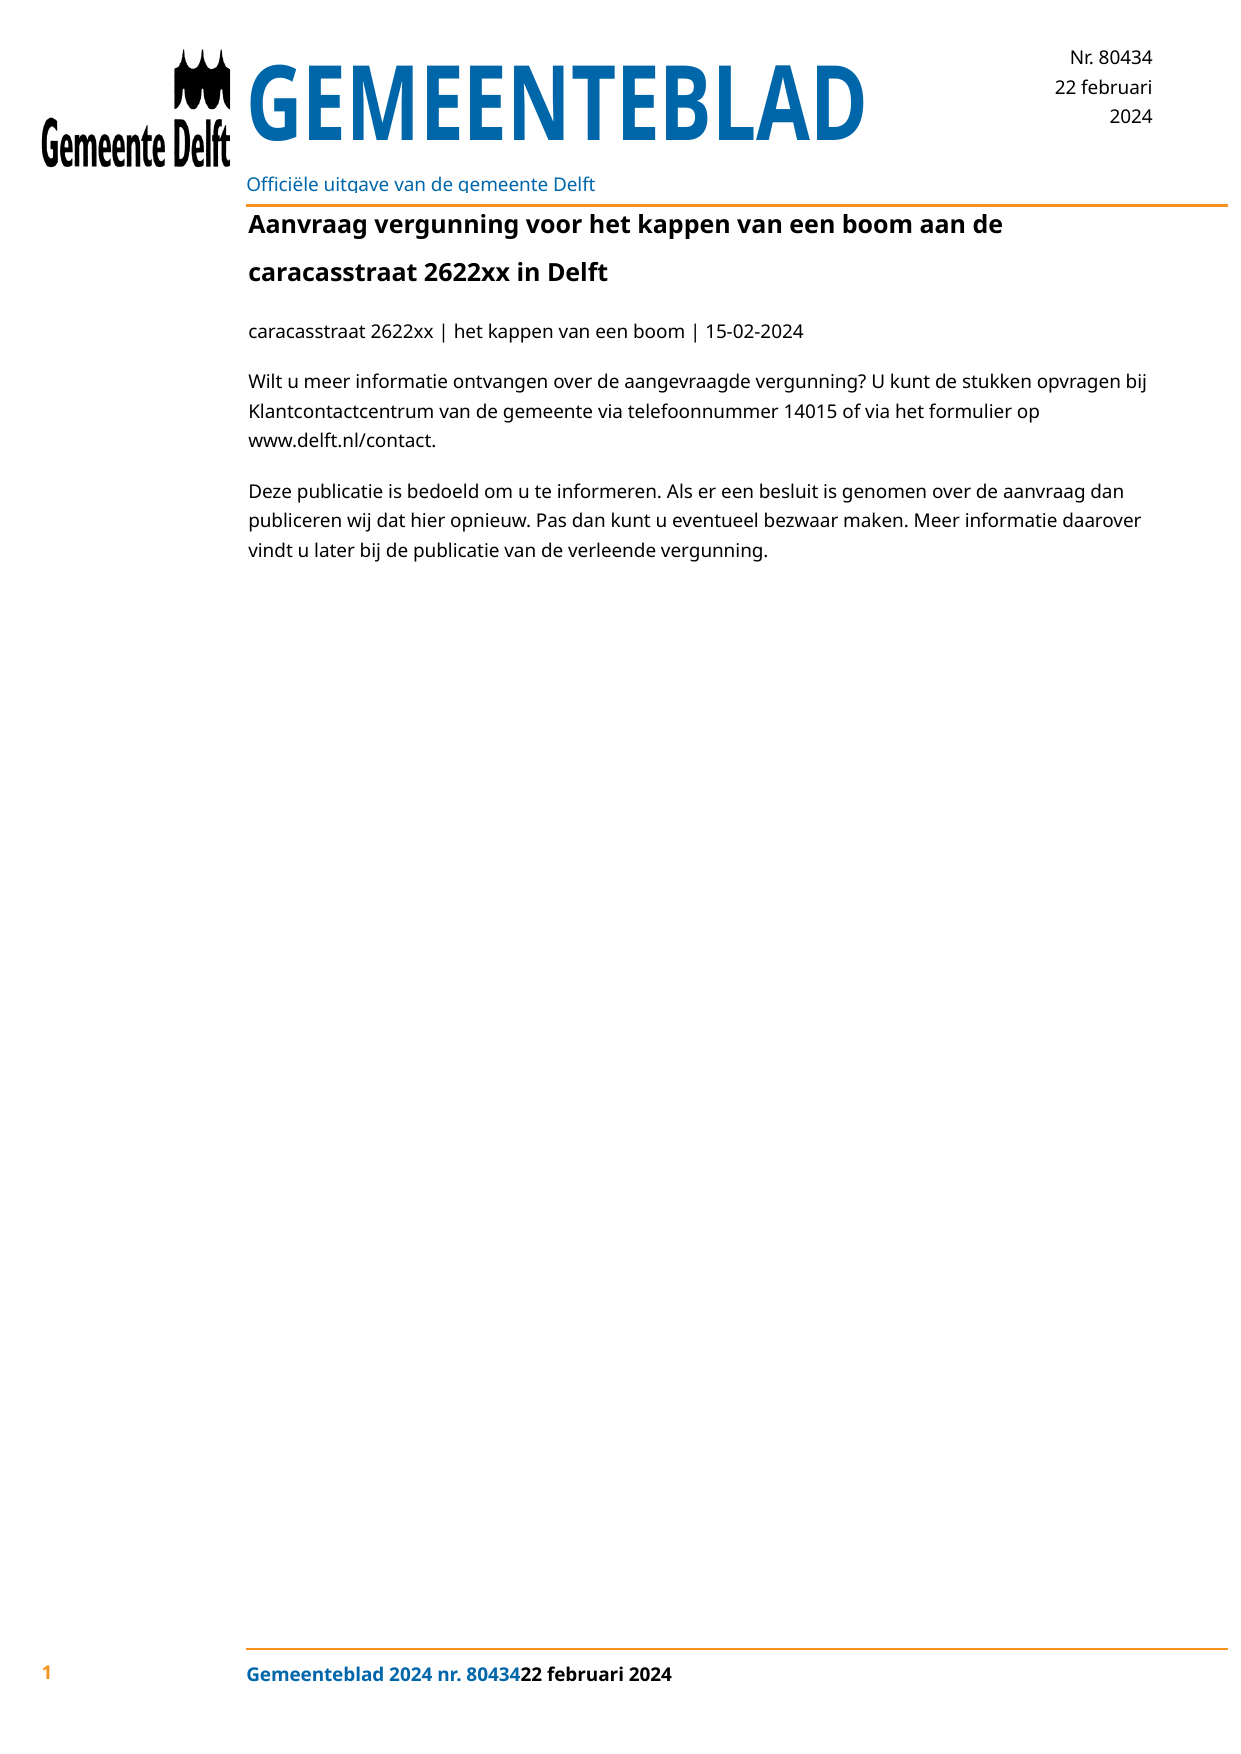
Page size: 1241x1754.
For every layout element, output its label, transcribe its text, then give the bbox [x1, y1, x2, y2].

picture [41, 47, 231, 172]
text caracasstraat 2622xx | het kappen van een boom | 15-02-2024 [248, 318, 1152, 344]
text Wilt u meer informatie ontvangen over de aangevraagde vergunning? U kunt de stukken opvragen bij Klantcontactcentrum van de gemeente via telefoonnummer 14015 of via het formulier op www.delft.nl/contact. [248, 368, 1152, 453]
text Deze publicatie is bedoeld om u te informeren. Als er een besluit is genomen over de aanvraag dan publiceren wij dat hier opnieuw. Pas dan kunt u eventueel bezwaar maken. Meer informatie daarover vindt u later bij de publicatie van de verleende vergunning. [248, 478, 1152, 563]
text Aanvraag vergunning voor het kappen van een boom aan de caracasstraat 2622xx in Delft [248, 207, 1152, 288]
